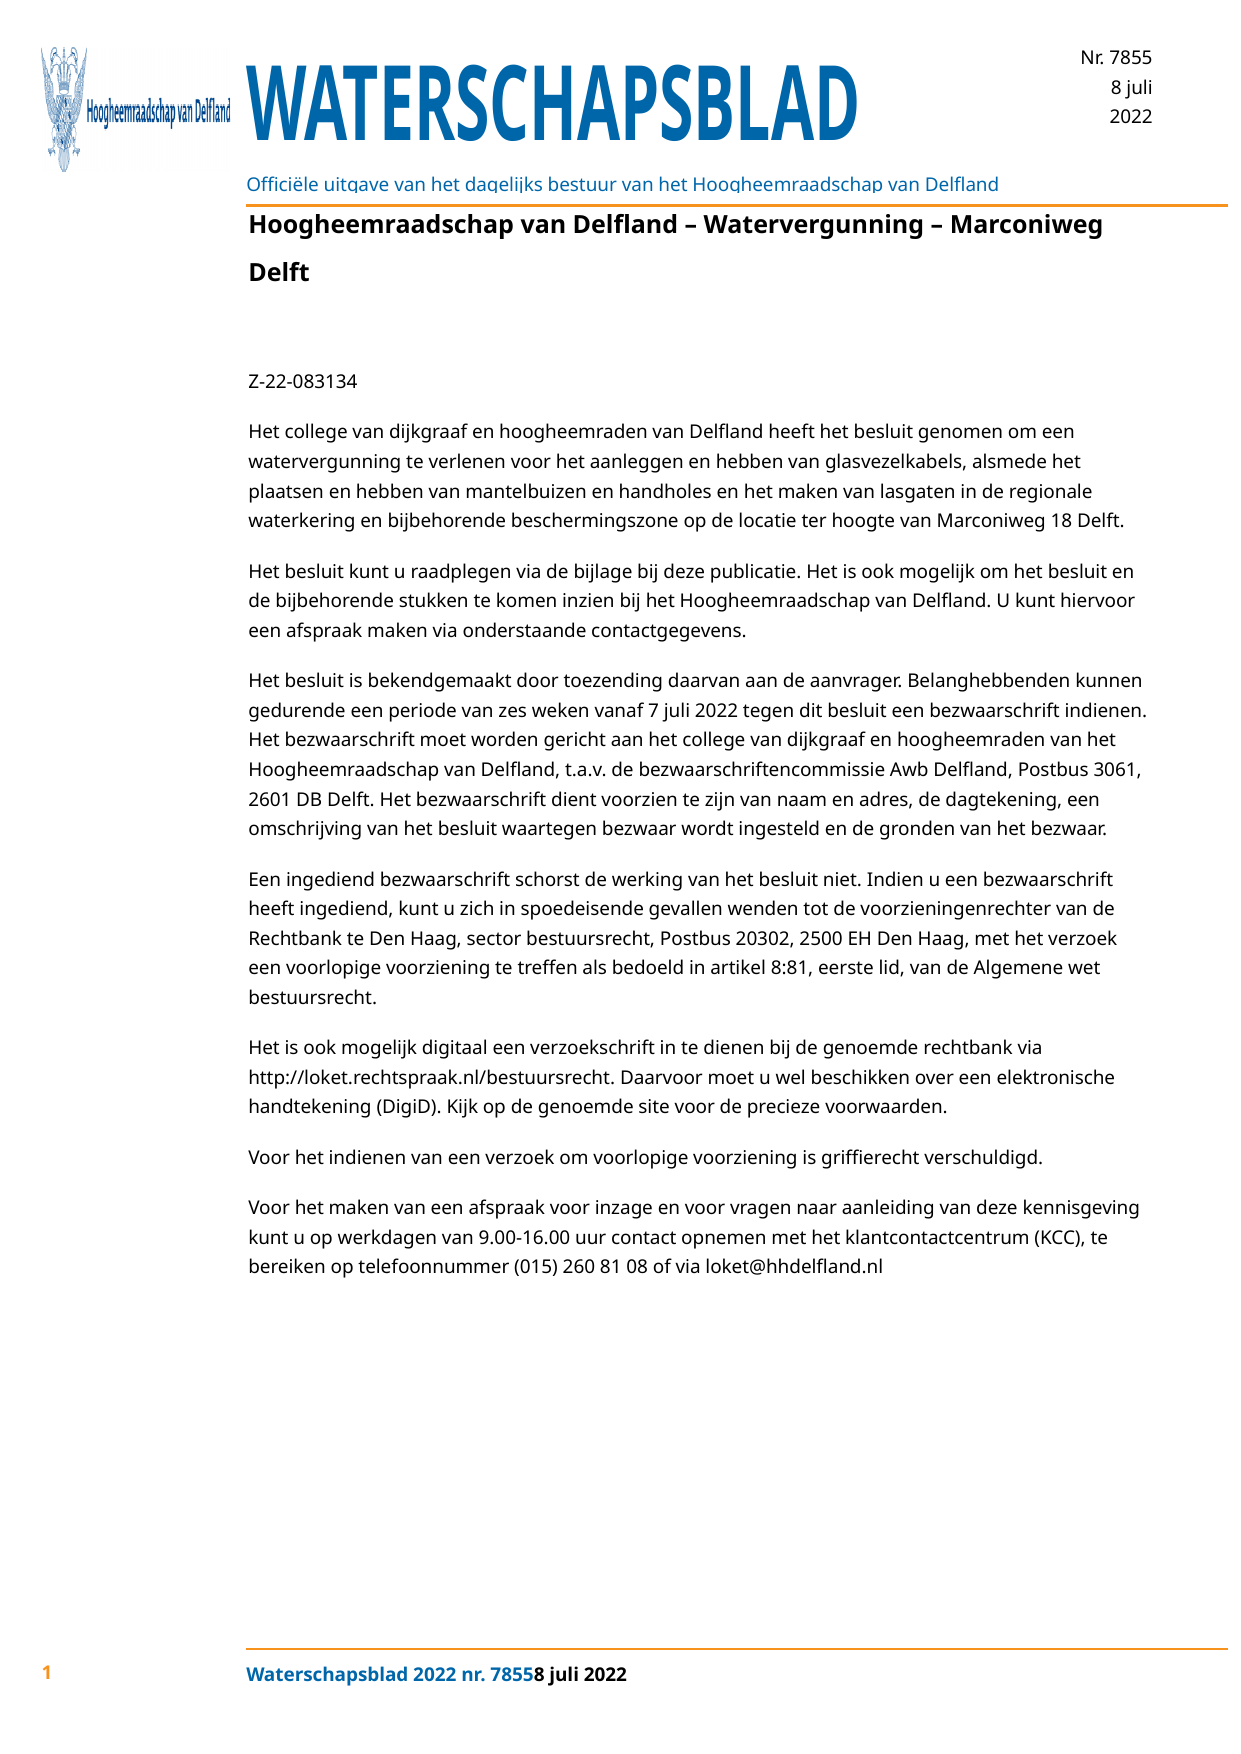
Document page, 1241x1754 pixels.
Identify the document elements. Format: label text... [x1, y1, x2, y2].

text Hoogheemraadschap van Delfland – Watervergunning – Marconiweg Delft [248, 207, 1152, 288]
picture [41, 47, 231, 172]
text Het besluit kunt u raadplegen via de bijlage bij deze publicatie. Het is ook mogelijk om het besluit en de bijbehorende stukken te komen inzien bij het Hoogheemraadschap van Delfland. U kunt hiervoor een afspraak maken via onderstaande contactgegevens. [248, 558, 1152, 643]
text Voor het indienen van een verzoek om voorlopige voorziening is griffierecht verschuldigd. [248, 1144, 1152, 1170]
text Het college van dijkgraaf en hoogheemraden van Delfland heeft het besluit genomen om een watervergunning te verlenen voor het aanleggen en hebben van glasvezelkabels, alsmede het plaatsen en hebben van mantelbuizen en handholes en het maken van lasgaten in de regionale waterkering en bijbehorende beschermingszone op de locatie ter hoogte van Marconiweg 18 Delft. [248, 419, 1152, 533]
text Het is ook mogelijk digitaal een verzoekschrift in te dienen bij de genoemde rechtbank via http://loket.rechtspraak.nl/bestuursrecht. Daarvoor moet u wel beschikken over een elektronische handtekening (DigiD). Kijk op de genoemde site voor de precieze voorwaarden. [248, 1034, 1152, 1119]
text Voor het maken van een afspraak voor inzage en voor vragen naar aanleiding van deze kennisgeving kunt u op werkdagen van 9.00-16.00 uur contact opnemen met het klantcontactcentrum (KCC), te bereiken op telefoonnummer (015) 260 81 08 of via loket@hhdelfland.nl [248, 1194, 1152, 1279]
text Z-22-083134 [248, 368, 1152, 394]
text Het besluit is bekendgemaakt door toezending daarvan aan de aanvrager. Belanghebbenden kunnen gedurende een periode van zes weken vanaf 7 juli 2022 tegen dit besluit een bezwaarschrift indienen. Het bezwaarschrift moet worden gericht aan het college van dijkgraaf en hoogheemraden van het Hoogheemraadschap van Delfland, t.a.v. de bezwaarschriftencommissie Awb Delfland, Postbus 3061, 2601 DB Delft. Het bezwaarschrift dient voorzien te zijn van naam en adres, de dagtekening, een omschrijving van het besluit waartegen bezwaar wordt ingesteld en de gronden van het bezwaar. [248, 667, 1152, 841]
text Een ingediend bezwaarschrift schorst de werking van het besluit niet. Indien u een bezwaarschrift heeft ingediend, kunt u zich in spoedeisende gevallen wenden tot de voorzieningenrechter van de Rechtbank te Den Haag, sector bestuursrecht, Postbus 20302, 2500 EH Den Haag, met het verzoek een voorlopige voorziening te treffen als bedoeld in artikel 8:81, eerste lid, van de Algemene wet bestuursrecht. [248, 866, 1152, 1010]
